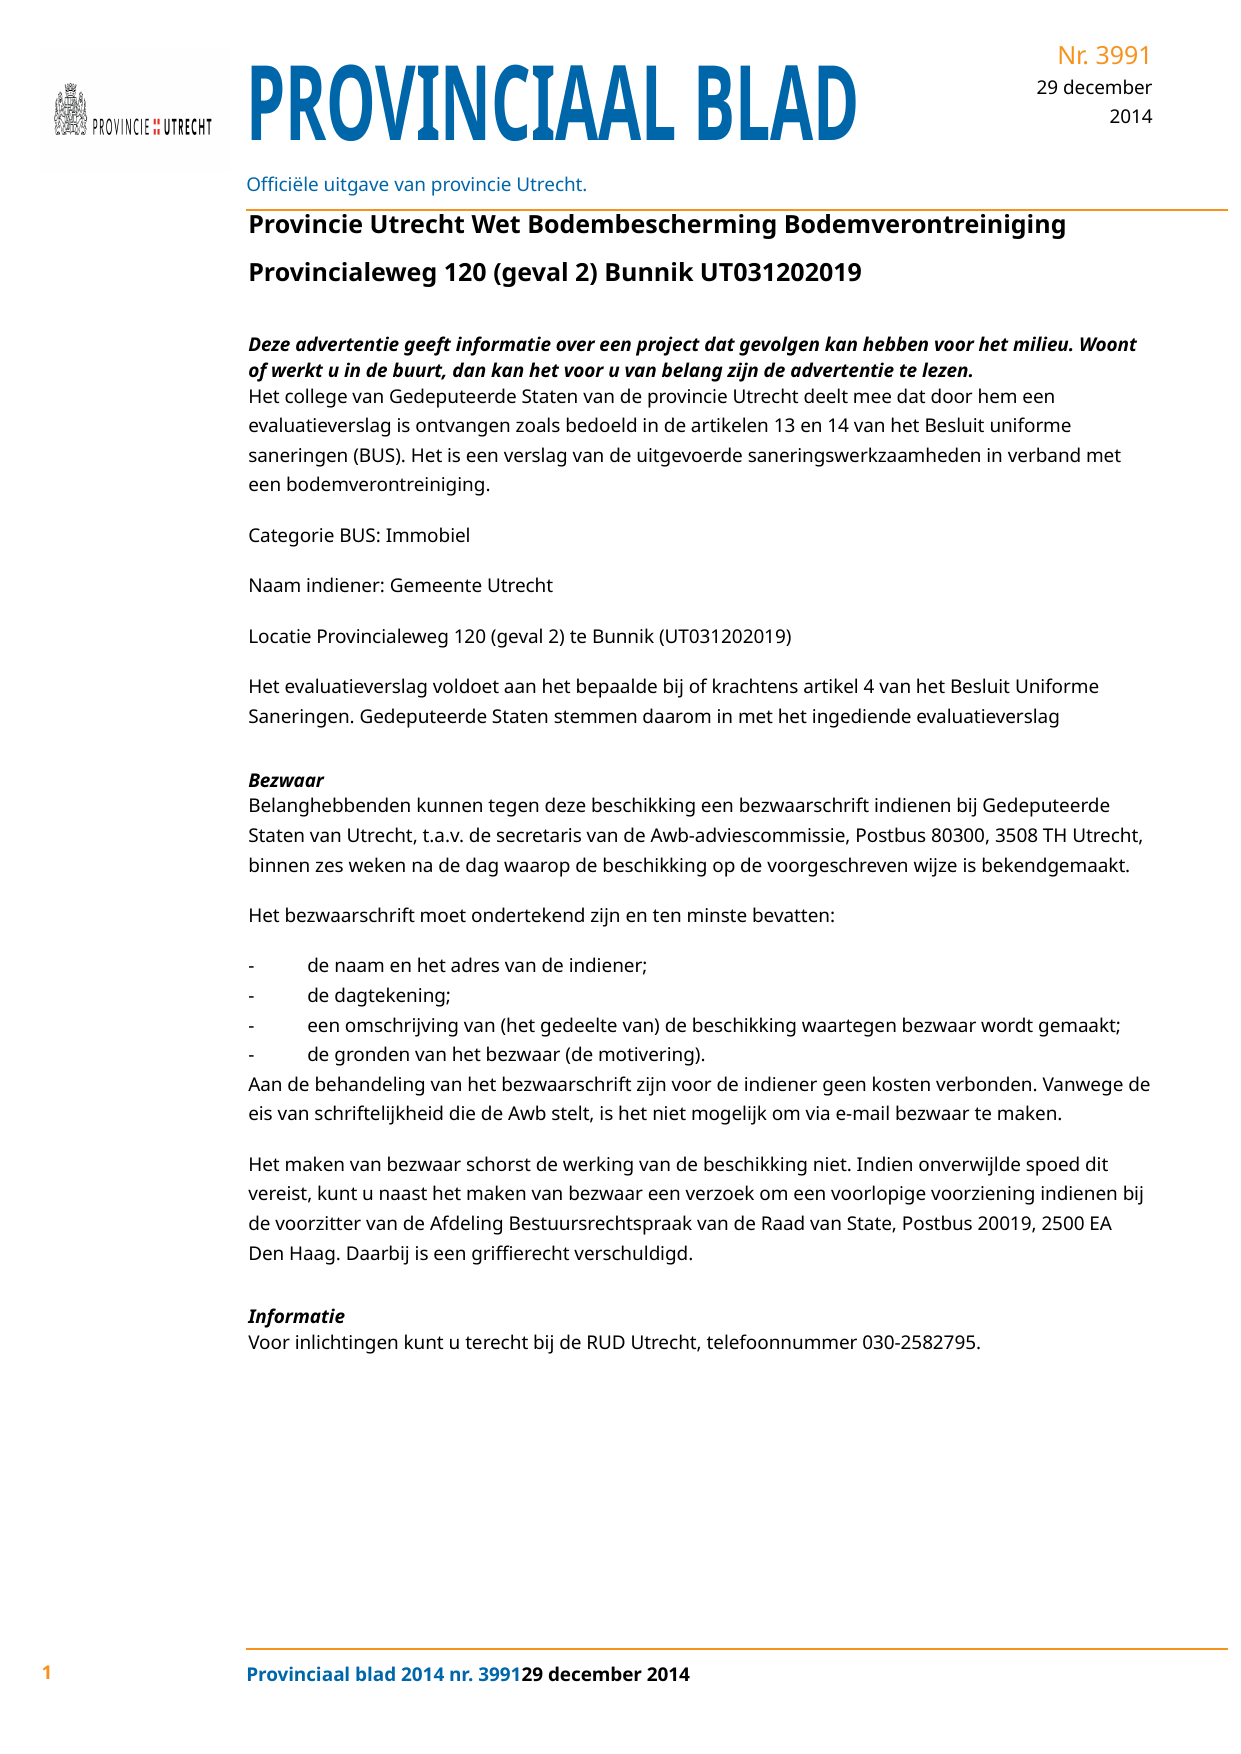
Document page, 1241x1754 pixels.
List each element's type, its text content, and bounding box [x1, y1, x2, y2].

text Provincie Utrecht Wet Bodembescherming Bodemverontreiniging Provincialeweg 120 (geval 2) Bunnik UT031202019 [248, 211, 1152, 288]
list de naam en het adres van de indiener; [248, 953, 1152, 978]
list de gronden van het bezwaar (de motivering). [248, 1041, 1152, 1067]
text Voor inlichtingen kunt u terecht bij de RUD Utrecht, telefoonnummer 030-2582795. [248, 1329, 1152, 1355]
list de dagtekening; [248, 982, 1152, 1008]
text Belanghebbenden kunnen tegen deze beschikking een bezwaarschrift indienen bij Gedeputeerde Staten van Utrecht, t.a.v. de secretaris van de Awb-adviescommissie, Postbus 80300, 3508 TH Utrecht, binnen zes weken na de dag waarop de beschikking op de voorgeschreven wijze is bekendgemaakt. [248, 793, 1152, 877]
text Het evaluatieverslag voldoet aan het bepaalde bij of krachtens artikel 4 van het Besluit Uniforme Saneringen. Gedeputeerde Staten stemmen daarom in met het ingediende evaluatieverslag [248, 673, 1152, 729]
text Locatie Provincialeweg 120 (geval 2) te Bunnik (UT031202019) [248, 623, 1152, 649]
text Categorie BUS: Immobiel [248, 522, 1152, 548]
text Aan de behandeling van het bezwaarschrift zijn voor de indiener geen kosten verbonden. Vanwege de eis van schriftelijkheid die de Awb stelt, is het niet mogelijk om via e-mail bezwaar te maken. [248, 1071, 1152, 1126]
text Bezwaar [248, 767, 1152, 793]
text Deze advertentie geeft informatie over een project dat gevolgen kan hebben voor het milieu. Woont of werkt u in de buurt, dan kan het voor u van belang zijn de advertentie te lezen. [248, 331, 1152, 383]
text Het bezwaarschrift moet ondertekend zijn en ten minste bevatten: [248, 902, 1152, 928]
text Het college van Gedeputeerde Staten van de provincie Utrecht deelt mee dat door hem een evaluatieverslag is ontvangen zoals bedoeld in de artikelen 13 en 14 van het Besluit uniforme saneringen (BUS). Het is een verslag van de uitgevoerde saneringswerkzaamheden in verband met een bodemverontreiniging. [248, 383, 1152, 497]
list een omschrijving van (het gedeelte van) de beschikking waartegen bezwaar wordt gemaakt; [248, 1012, 1152, 1037]
text Het maken van bezwaar schorst de werking van de beschikking niet. Indien onverwijlde spoed dit vereist, kunt u naast het maken van bezwaar een verzoek om een voorlopige voorziening indienen bij de voorzitter van de Afdeling Bestuursrechtspraak van de Raad van State, Postbus 20019, 2500 EA Den Haag. Daarbij is een griffierecht verschuldigd. [248, 1151, 1152, 1265]
picture [41, 47, 231, 172]
text Naam indiener: Gemeente Utrecht [248, 572, 1152, 598]
text Informatie [248, 1304, 1152, 1329]
